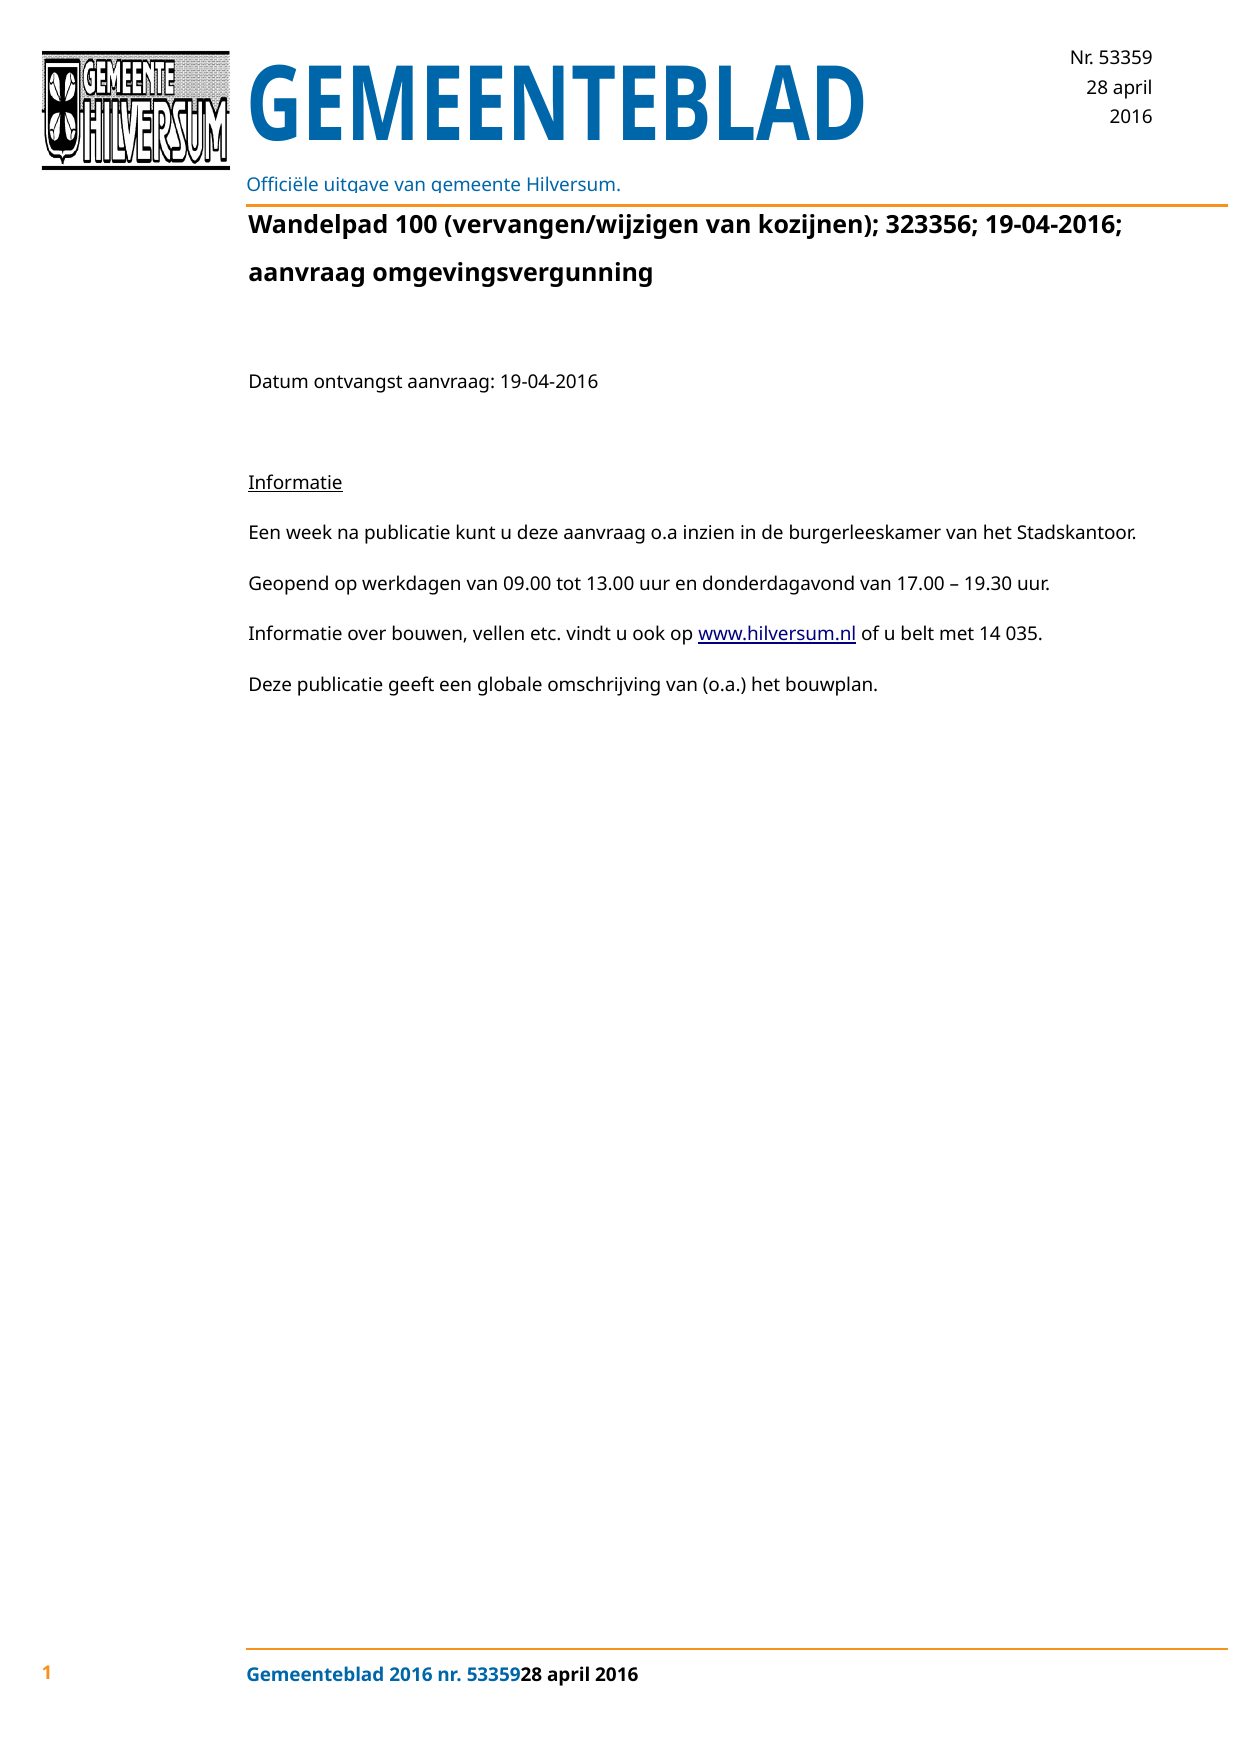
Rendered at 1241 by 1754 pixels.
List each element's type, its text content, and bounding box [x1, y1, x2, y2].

text Datum ontvangst aanvraag: 19-04-2016 [248, 368, 1152, 394]
text Informatie [248, 469, 1152, 495]
text Deze publicatie geeft een globale omschrijving van (o.a.) het bouwplan. [248, 671, 1152, 697]
text Geopend op werkdagen van 09.00 tot 13.00 uur en donderdagavond van 17.00 – 19.30 uur. [248, 570, 1152, 596]
picture [41, 47, 231, 172]
text Een week na publicatie kunt u deze aanvraag o.a inzien in de burgerleeskamer van het Stadskantoor. [248, 519, 1152, 545]
text Wandelpad 100 (vervangen/wijzigen van kozijnen); 323356; 19-04-2016; aanvraag omgevingsvergunning [248, 207, 1152, 288]
text Informatie over bouwen, vellen etc. vindt u ook op www.hilversum.nl of u belt met 14 035. [248, 620, 1152, 646]
